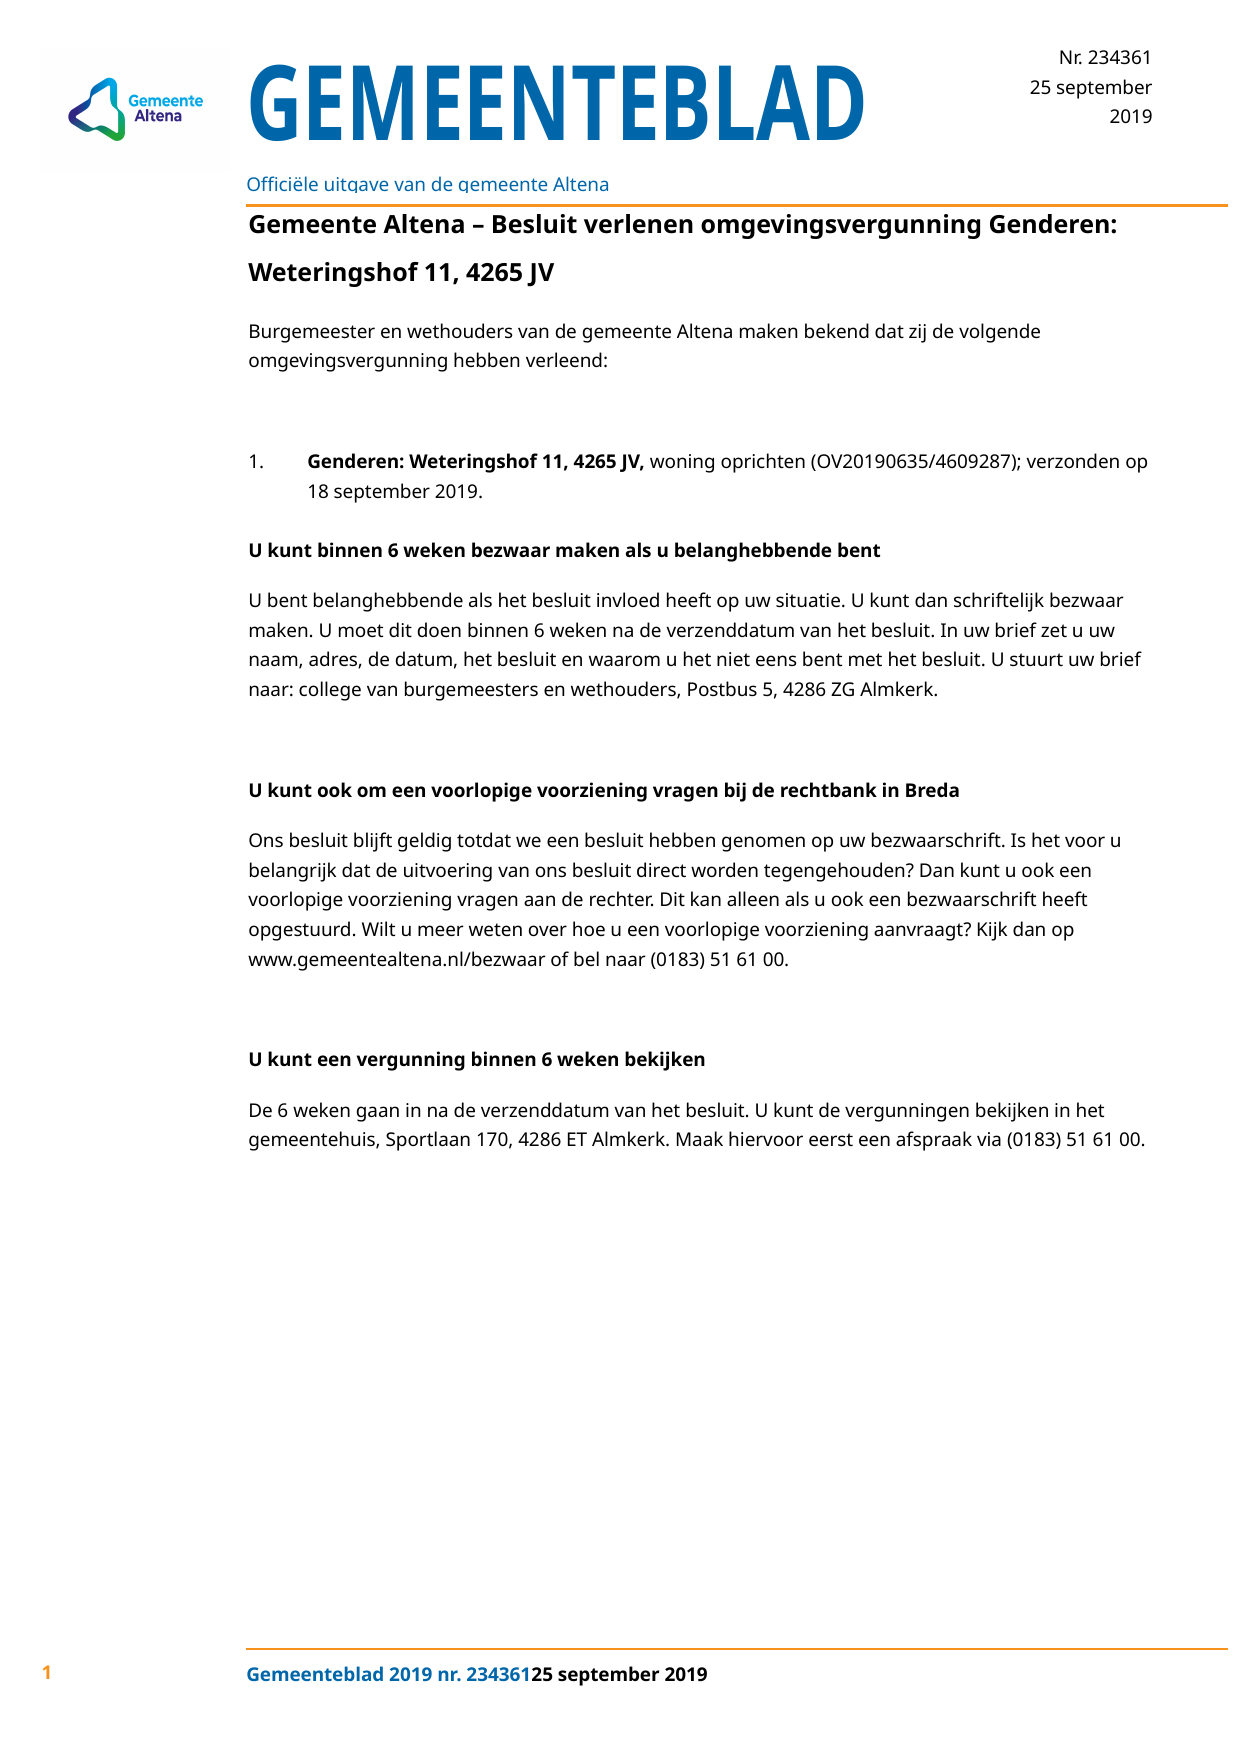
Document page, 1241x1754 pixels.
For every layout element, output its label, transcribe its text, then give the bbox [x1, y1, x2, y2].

text Gemeente Altena – Besluit verlenen omgevingsvergunning Genderen: Weteringshof 11, 4265 JV [248, 207, 1152, 288]
text Burgemeester en wethouders van de gemeente Altena maken bekend dat zij de volgende omgevingsvergunning hebben verleend: [248, 318, 1152, 373]
text De 6 weken gaan in na de verzenddatum van het besluit. U kunt de vergunningen bekijken in het gemeentehuis, Sportlaan 170, 4286 ET Almkerk. Maak hiervoor eerst een afspraak via (0183) 51 61 00. [248, 1097, 1152, 1152]
list Genderen: Weteringshof 11, 4265 JV, woning oprichten (OV20190635/4609287); verzonden op 18 september 2019. [248, 448, 1152, 504]
text U kunt binnen 6 weken bezwaar maken als u belanghebbende bent [248, 537, 1152, 563]
text U bent belanghebbende als het besluit invloed heeft op uw situatie. U kunt dan schriftelijk bezwaar maken. U moet dit doen binnen 6 weken na de verzenddatum van het besluit. In uw brief zet u uw naam, adres, de datum, het besluit en waarom u het niet eens bent met het besluit. U stuurt uw brief naar: college van burgemeesters en wethouders, Postbus 5, 4286 ZG Almkerk. [248, 587, 1152, 702]
text Ons besluit blijft geldig totdat we een besluit hebben genomen op uw bezwaarschrift. Is het voor u belangrijk dat de uitvoering van ons besluit direct worden tegengehouden? Dan kunt u ook een voorlopige voorziening vragen aan de rechter. Dit kan alleen als u ook een bezwaarschrift heeft opgestuurd. Wilt u meer weten over hoe u een voorlopige voorziening aanvraagt? Kijk dan op www.gemeentealtena.nl/bezwaar of bel naar (0183) 51 61 00. [248, 827, 1152, 972]
text U kunt ook om een voorlopige voorziening vragen bij de rechtbank in Breda [248, 777, 1152, 803]
picture [41, 47, 231, 172]
text U kunt een vergunning binnen 6 weken bekijken [248, 1047, 1152, 1072]
